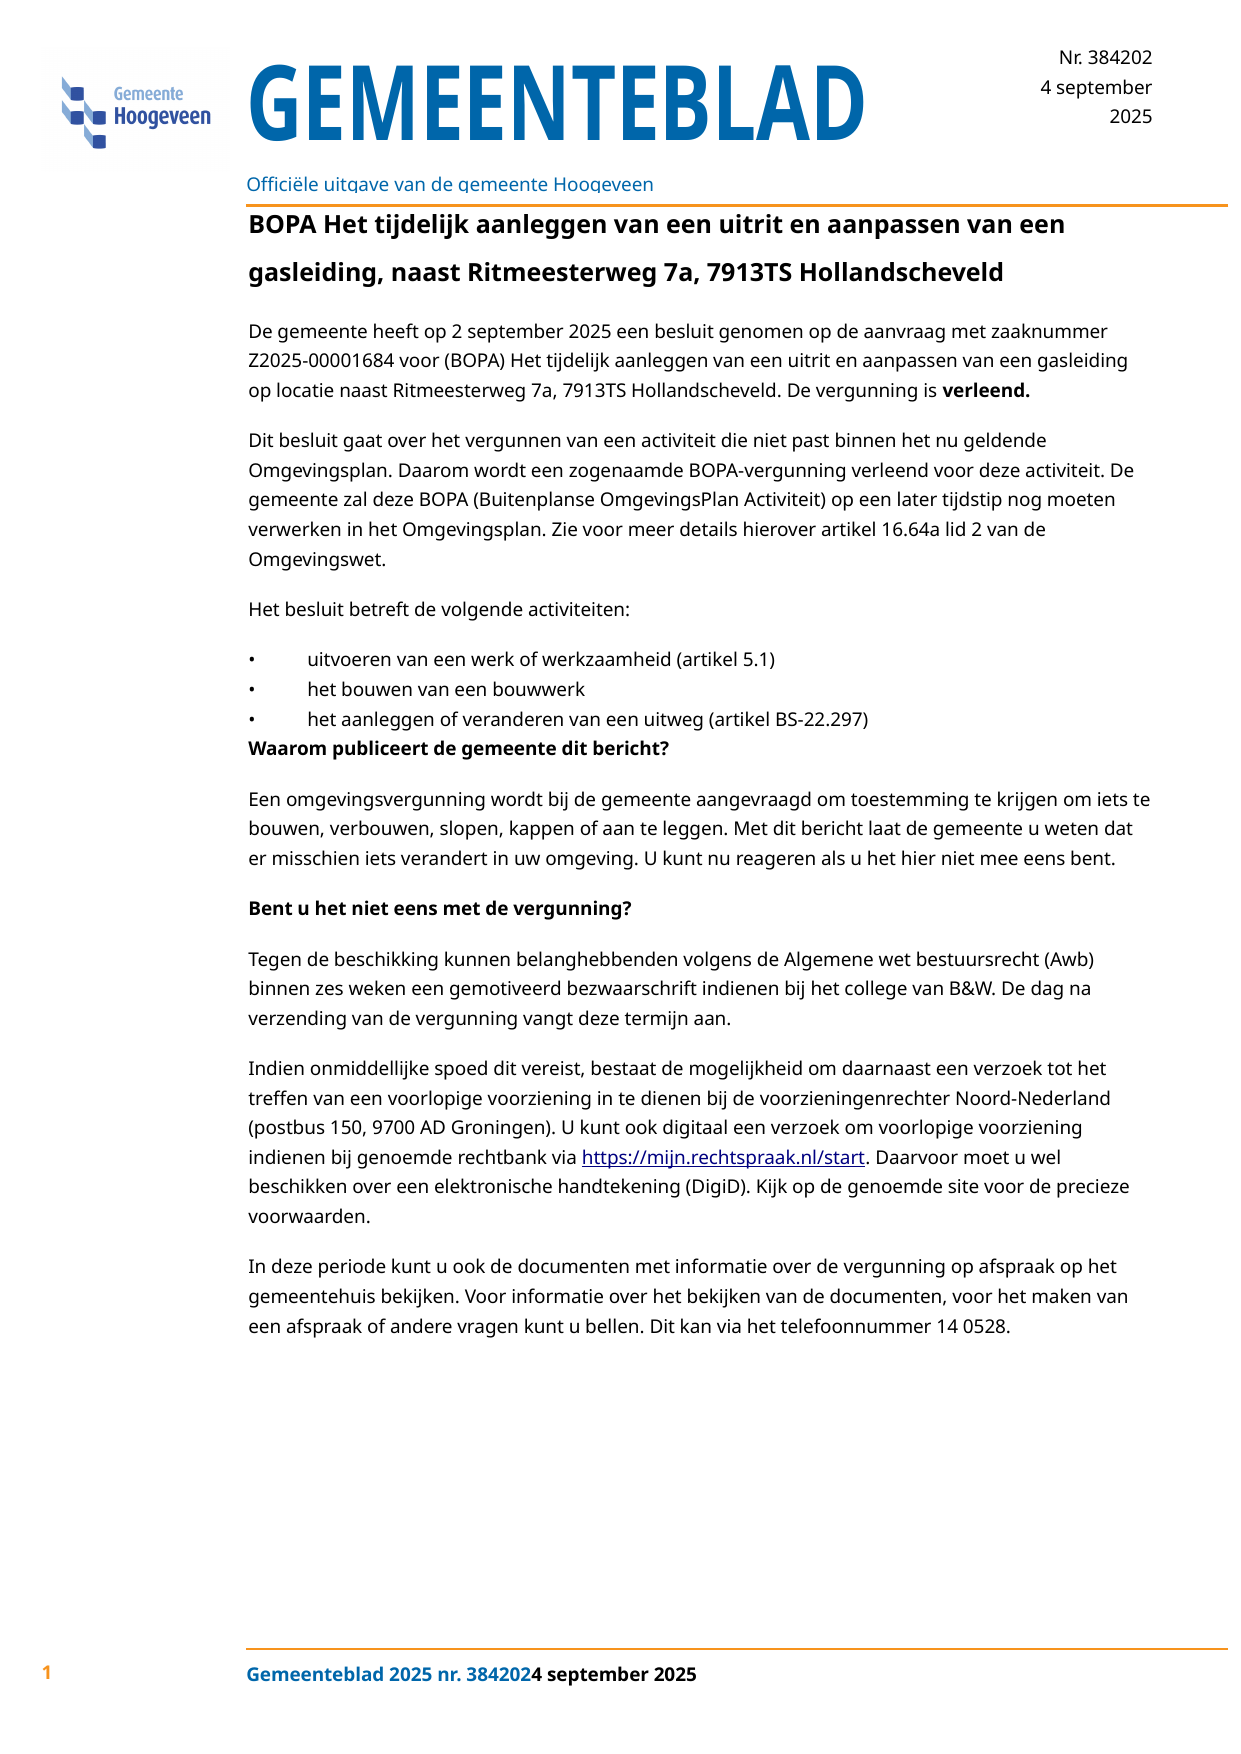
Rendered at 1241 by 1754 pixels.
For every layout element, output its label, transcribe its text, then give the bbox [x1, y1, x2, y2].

text De gemeente heeft op 2 september 2025 een besluit genomen op de aanvraag met zaaknummer Z2025-00001684 voor (BOPA) Het tijdelijk aanleggen van een uitrit en aanpassen van een gasleiding op locatie naast Ritmeesterweg 7a, 7913TS Hollandscheveld. De vergunning is verleend. [248, 318, 1152, 403]
picture [41, 47, 231, 172]
text Bent u het niet eens met de vergunning? [248, 895, 1152, 921]
text In deze periode kunt u ook de documenten met informatie over de vergunning op afspraak op het gemeentehuis bekijken. Voor informatie over het bekijken van de documenten, voor het maken van een afspraak of andere vragen kunt u bellen. Dit kan via het telefoonnummer 14 0528. [248, 1254, 1152, 1339]
list het bouwen van een bouwwerk [248, 676, 1152, 702]
text Waarom publiceert de gemeente dit bericht? [248, 735, 1152, 761]
list het aanleggen of veranderen van een uitweg (artikel BS-22.297) [248, 706, 1152, 732]
text Een omgevingsvergunning wordt bij de gemeente aangevraagd om toestemming te krijgen om iets te bouwen, verbouwen, slopen, kappen of aan te leggen. Met dit bericht laat de gemeente u weten dat er misschien iets verandert in uw omgeving. U kunt nu reageren als u het hier niet mee eens bent. [248, 786, 1152, 871]
list uitvoeren van een werk of werkzaamheid (artikel 5.1) [248, 647, 1152, 672]
text Indien onmiddellijke spoed dit vereist, bestaat de mogelijkheid om daarnaast een verzoek tot het treffen van een voorlopige voorziening in te dienen bij de voorzieningenrechter Noord-Nederland (postbus 150, 9700 AD Groningen). U kunt ook digitaal een verzoek om voorlopige voorziening indienen bij genoemde rechtbank via https://mijn.rechtspraak.nl/start. Daarvoor moet u wel beschikken over een elektronische handtekening (DigiD). Kijk op de genoemde site voor de precieze voorwaarden. [248, 1055, 1152, 1229]
text BOPA Het tijdelijk aanleggen van een uitrit en aanpassen van een gasleiding, naast Ritmeesterweg 7a, 7913TS Hollandscheveld [248, 207, 1152, 288]
text Tegen de beschikking kunnen belanghebbenden volgens de Algemene wet bestuursrecht (Awb) binnen zes weken een gemotiveerd bezwaarschrift indienen bij het college van B&W. De dag na verzending van de vergunning vangt deze termijn aan. [248, 946, 1152, 1031]
text Het besluit betreft de volgende activiteiten: [248, 596, 1152, 622]
text Dit besluit gaat over het vergunnen van een activiteit die niet past binnen het nu geldende Omgevingsplan. Daarom wordt een zogenaamde BOPA-vergunning verleend voor deze activiteit. De gemeente zal deze BOPA (Buitenplanse OmgevingsPlan Activiteit) op een later tijdstip nog moeten verwerken in het Omgevingsplan. Zie voor meer details hierover artikel 16.64a lid 2 van de Omgevingswet. [248, 427, 1152, 572]
